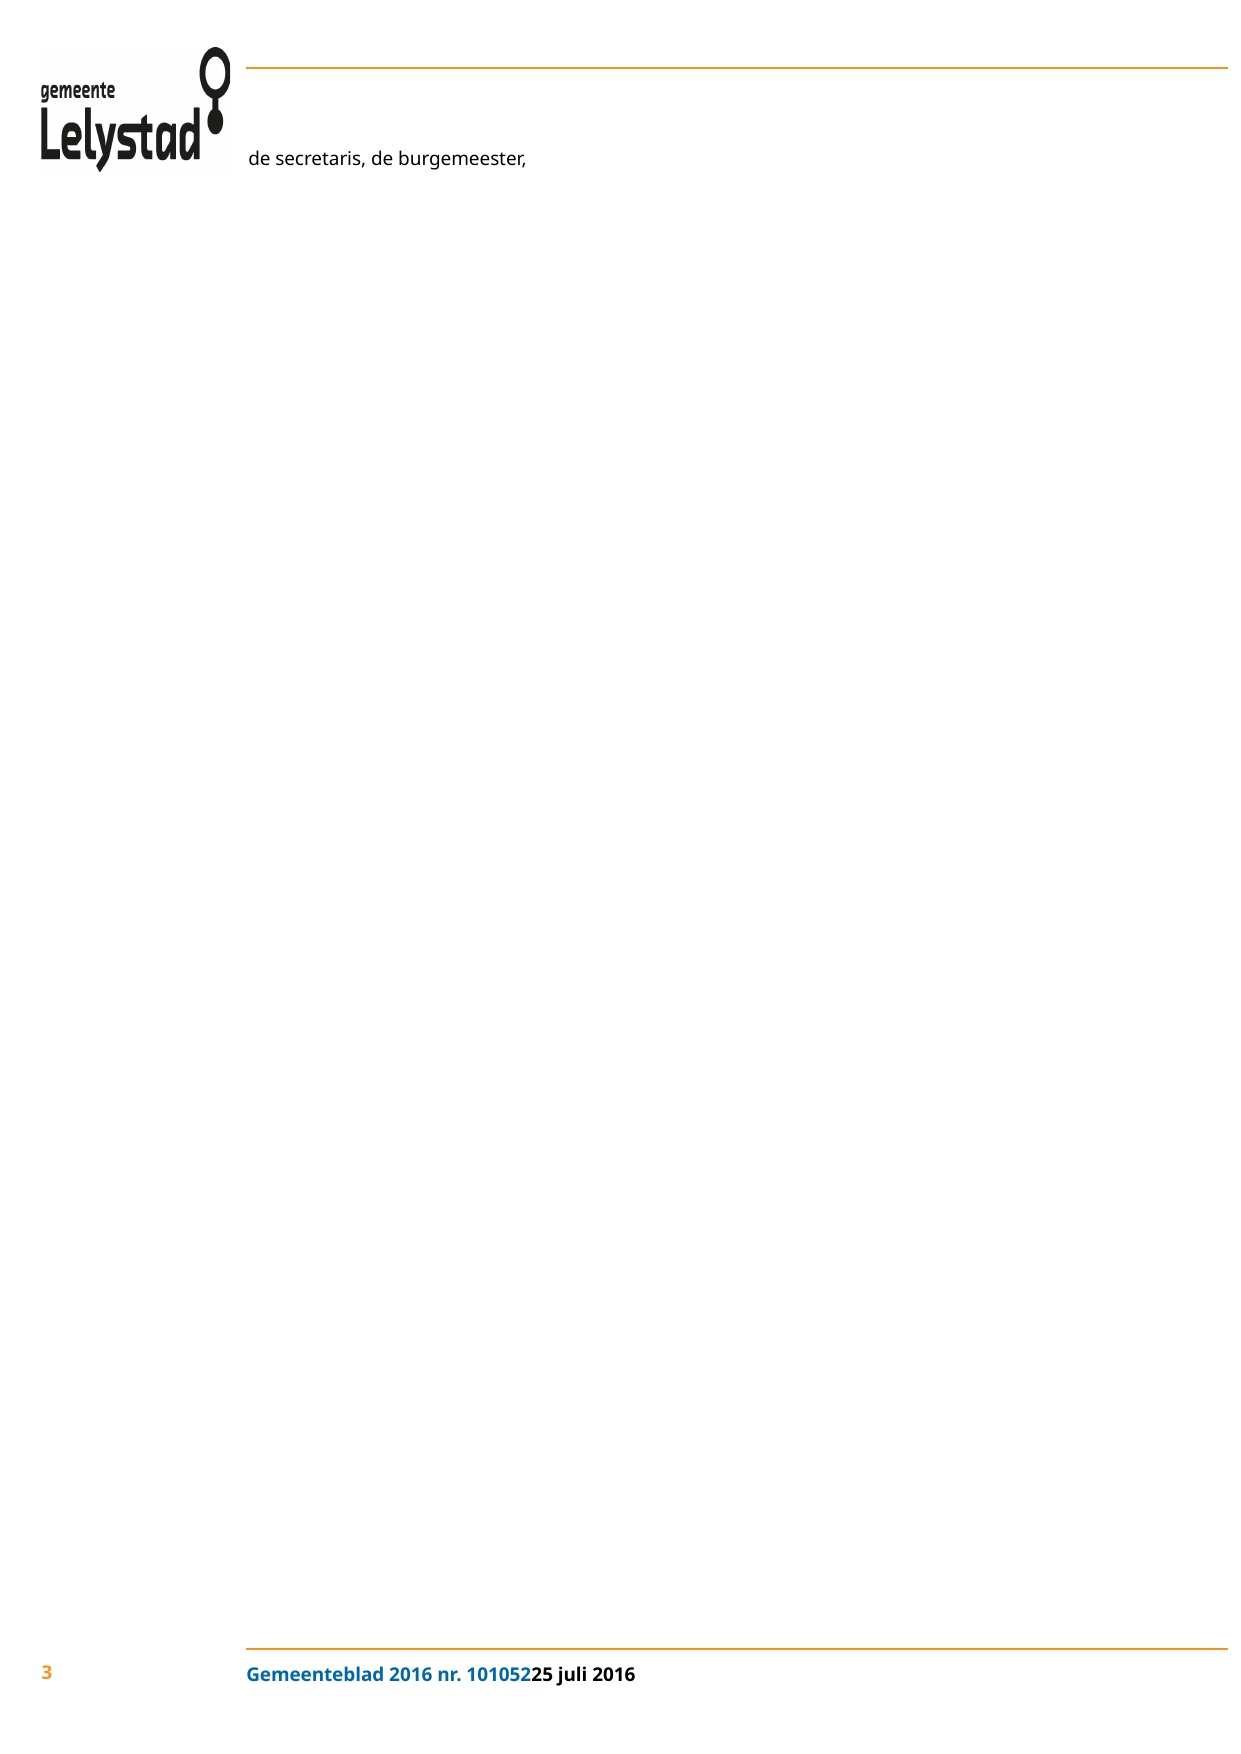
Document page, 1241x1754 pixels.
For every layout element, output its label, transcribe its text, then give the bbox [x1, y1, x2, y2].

picture [41, 47, 231, 172]
text de secretaris, de burgemeester, [248, 145, 1152, 171]
